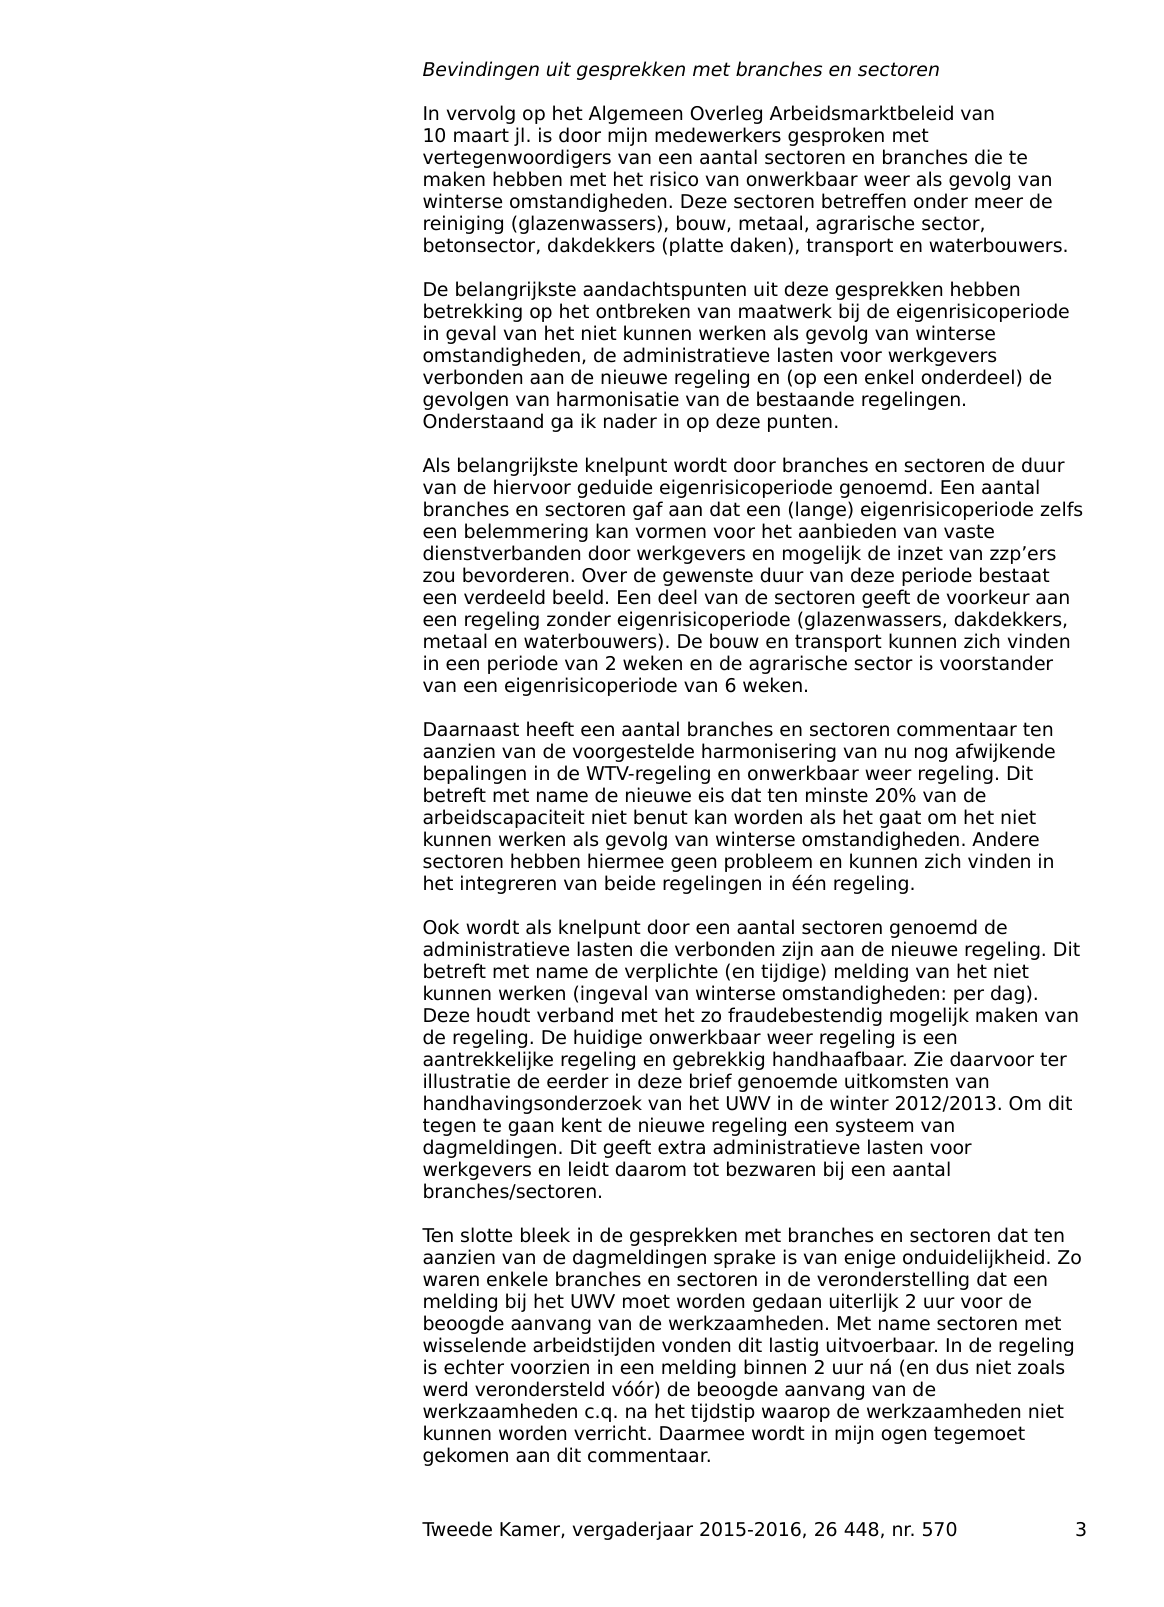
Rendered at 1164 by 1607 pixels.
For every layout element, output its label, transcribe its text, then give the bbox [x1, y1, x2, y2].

text De belangrijkste aandachtspunten uit deze gesprekken hebben betrekking op het ontbreken van maatwerk bij de eigenrisicoperiode in geval van het niet kunnen werken als gevolg van winterse omstandigheden, de administratieve lasten voor werkgevers verbonden aan de nieuwe regeling en (op een enkel onderdeel) de gevolgen van harmonisatie van de bestaande regelingen. Onderstaand ga ik nader in op deze punten. [422, 279, 1087, 433]
subtitle Bevindingen uit gesprekken met branches en sectoren [422, 59, 1087, 81]
text Ook wordt als knelpunt door een aantal sectoren genoemd de administratieve lasten die verbonden zijn aan de nieuwe regeling. Dit betreft met name de verplichte (en tijdige) melding van het niet kunnen werken (ingeval van winterse omstandigheden: per dag). Deze houdt verband met het zo fraudebestendig mogelijk maken van de regeling. De huidige onwerkbaar weer regeling is een aantrekkelijke regeling en gebrekkig handhaafbaar. Zie daarvoor ter illustratie de eerder in deze brief genoemde uitkomsten van handhavingsonderzoek van het UWV in de winter 2012/2013. Om dit tegen te gaan kent de nieuwe regeling een systeem van dagmeldingen. Dit geeft extra administratieve lasten voor werkgevers en leidt daarom tot bezwaren bij een aantal branches/sectoren. [422, 917, 1087, 1203]
text Daarnaast heeft een aantal branches en sectoren commentaar ten aanzien van de voorgestelde harmonisering van nu nog afwijkende bepalingen in de WTV-regeling en onwerkbaar weer regeling. Dit betreft met name de nieuwe eis dat ten minste 20% van de arbeidscapaciteit niet benut kan worden als het gaat om het niet kunnen werken als gevolg van winterse omstandigheden. Andere sectoren hebben hiermee geen probleem en kunnen zich vinden in het integreren van beide regelingen in één regeling. [422, 719, 1087, 895]
text Als belangrijkste knelpunt wordt door branches en sectoren de duur van de hiervoor geduide eigenrisicoperiode genoemd. Een aantal branches en sectoren gaf aan dat een (lange) eigenrisicoperiode zelfs een belemmering kan vormen voor het aanbieden van vaste dienstverbanden door werkgevers en mogelijk de inzet van zzp’ers zou bevorderen. Over de gewenste duur van deze periode bestaat een verdeeld beeld. Een deel van de sectoren geeft de voorkeur aan een regeling zonder eigenrisicoperiode (glazenwassers, dakdekkers, metaal en waterbouwers). De bouw en transport kunnen zich vinden in een periode van 2 weken en de agrarische sector is voorstander van een eigenrisicoperiode van 6 weken. [422, 455, 1087, 697]
text In vervolg op het Algemeen Overleg Arbeidsmarktbeleid van 10 maart jl. is door mijn medewerkers gesproken met vertegenwoordigers van een aantal sectoren en branches die te maken hebben met het risico van onwerkbaar weer als gevolg van winterse omstandigheden. Deze sectoren betreffen onder meer de reiniging (glazenwassers), bouw, metaal, agrarische sector, betonsector, dakdekkers (platte daken), transport en waterbouwers. [422, 103, 1087, 257]
text Ten slotte bleek in de gesprekken met branches en sectoren dat ten aanzien van de dagmeldingen sprake is van enige onduidelijkheid. Zo waren enkele branches en sectoren in de veronderstelling dat een melding bij het UWV moet worden gedaan uiterlijk 2 uur voor de beoogde aanvang van de werkzaamheden. Met name sectoren met wisselende arbeidstijden vonden dit lastig uitvoerbaar. In de regeling is echter voorzien in een melding binnen 2 uur ná (en dus niet zoals werd verondersteld vóór) de beoogde aanvang van de werkzaamheden c.q. na het tijdstip waarop de werkzaamheden niet kunnen worden verricht. Daarmee wordt in mijn ogen tegemoet gekomen aan dit commentaar. [422, 1225, 1087, 1467]
